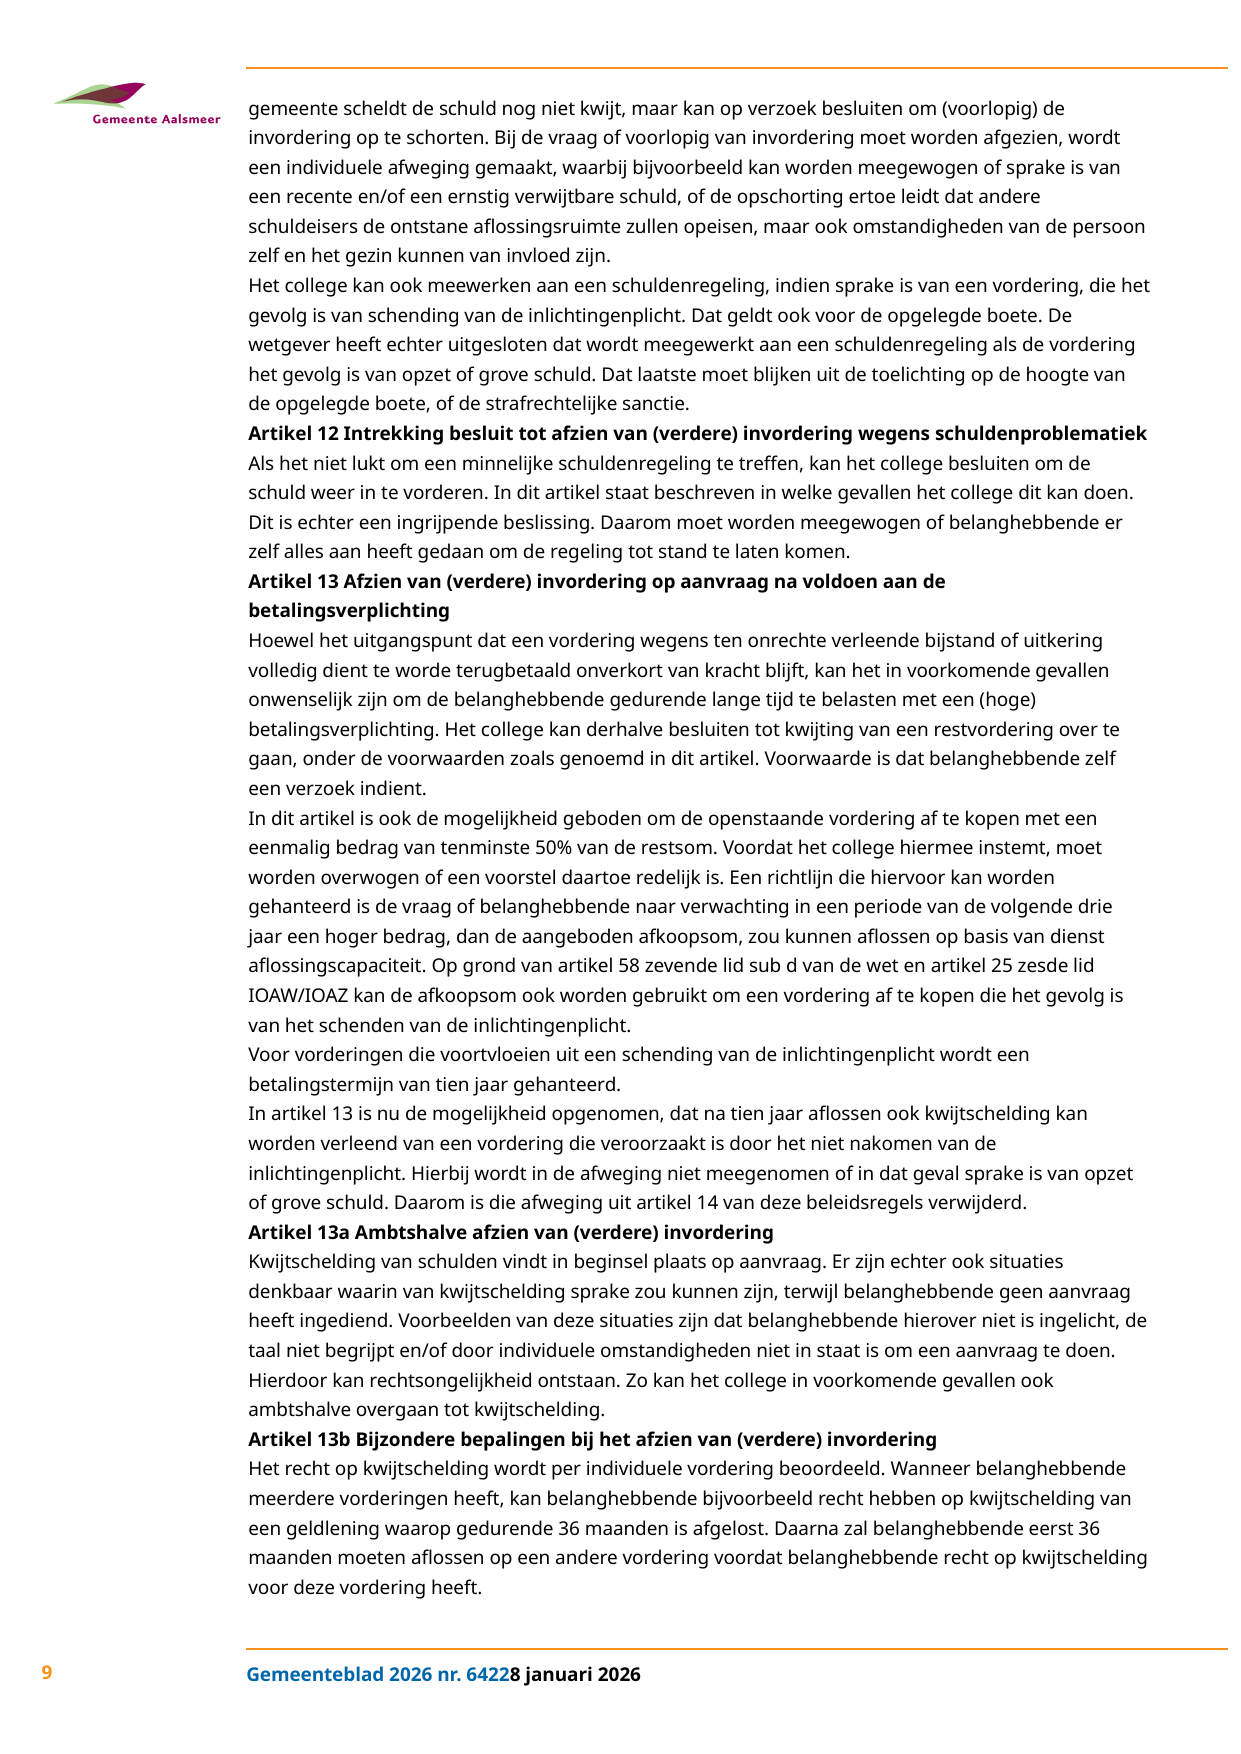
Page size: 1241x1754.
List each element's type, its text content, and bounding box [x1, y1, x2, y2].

picture [41, 47, 231, 172]
text Hoewel het uitgangspunt dat een vordering wegens ten onrechte verleende bijstand of uitkering volledig dient te worde terugbetaald onverkort van kracht blijft, kan het in voorkomende gevallen onwenselijk zijn om de belanghebbende gedurende lange tijd te belasten met een (hoge) betalingsverplichting. Het college kan derhalve besluiten tot kwijting van een restvordering over te gaan, onder de voorwaarden zoals genoemd in dit artikel. Voorwaarde is dat belanghebbende zelf een verzoek indient. [248, 627, 1152, 801]
text Voor vorderingen die voortvloeien uit een schending van de inlichtingenplicht wordt een betalingstermijn van tien jaar gehanteerd. [248, 1041, 1152, 1097]
text Artikel 13b Bijzondere bepalingen bij het afzien van (verdere) invordering [248, 1426, 1152, 1452]
text Artikel 13a Ambtshalve afzien van (verdere) invordering [248, 1219, 1152, 1245]
text Artikel 12 Intrekking besluit tot afzien van (verdere) invordering wegens schuldenproblematiek [248, 420, 1152, 446]
text Kwijtschelding van schulden vindt in beginsel plaats op aanvraag. Er zijn echter ook situaties denkbaar waarin van kwijtschelding sprake zou kunnen zijn, terwijl belanghebbende geen aanvraag heeft ingediend. Voorbeelden van deze situaties zijn dat belanghebbende hierover niet is ingelicht, de taal niet begrijpt en/of door individuele omstandigheden niet in staat is om een aanvraag te doen. Hierdoor kan rechtsongelijkheid ontstaan. Zo kan het college in voorkomende gevallen ook ambtshalve overgaan tot kwijtschelding. [248, 1248, 1152, 1422]
text In dit artikel is ook de mogelijkheid geboden om de openstaande vordering af te kopen met een eenmalig bedrag van tenminste 50% van de restsom. Voordat het college hiermee instemt, moet worden overwogen of een voorstel daartoe redelijk is. Een richtlijn die hiervoor kan worden gehanteerd is de vraag of belanghebbende naar verwachting in een periode van de volgende drie jaar een hoger bedrag, dan de aangeboden afkoopsom, zou kunnen aflossen op basis van dienst aflossingscapaciteit. Op grond van artikel 58 zevende lid sub d van de wet en artikel 25 zesde lid IOAW/IOAZ kan de afkoopsom ook worden gebruikt om een vordering af te kopen die het gevolg is van het schenden van de inlichtingenplicht. [248, 805, 1152, 1038]
text Artikel 13 Afzien van (verdere) invordering op aanvraag na voldoen aan de betalingsverplichting [248, 568, 1152, 623]
text Het college kan ook meewerken aan een schuldenregeling, indien sprake is van een vordering, die het gevolg is van schending van de inlichtingenplicht. Dat geldt ook voor de opgelegde boete. De wetgever heeft echter uitgesloten dat wordt meegewerkt aan een schuldenregeling als de vordering het gevolg is van opzet of grove schuld. Dat laatste moet blijken uit de toelichting op de hoogte van de opgelegde boete, of de strafrechtelijke sanctie. [248, 272, 1152, 416]
text In artikel 13 is nu de mogelijkheid opgenomen, dat na tien jaar aflossen ook kwijtschelding kan worden verleend van een vordering die veroorzaakt is door het niet nakomen van de inlichtingenplicht. Hierbij wordt in de afweging niet meegenomen of in dat geval sprake is van opzet of grove schuld. Daarom is die afweging uit artikel 14 van deze beleidsregels verwijderd. [248, 1101, 1152, 1215]
text Als het niet lukt om een minnelijke schuldenregeling te treffen, kan het college besluiten om de schuld weer in te vorderen. In dit artikel staat beschreven in welke gevallen het college dit kan doen. Dit is echter een ingrijpende beslissing. Daarom moet worden meegewogen of belanghebbende er zelf alles aan heeft gedaan om de regeling tot stand te laten komen. [248, 450, 1152, 564]
text Het recht op kwijtschelding wordt per individuele vordering beoordeeld. Wanneer belanghebbende meerdere vorderingen heeft, kan belanghebbende bijvoorbeeld recht hebben op kwijtschelding van een geldlening waarop gedurende 36 maanden is afgelost. Daarna zal belanghebbende eerst 36 maanden moeten aflossen op een andere vordering voordat belanghebbende recht op kwijtschelding voor deze vordering heeft. [248, 1456, 1152, 1600]
text gemeente scheldt de schuld nog niet kwijt, maar kan op verzoek besluiten om (voorlopig) de invordering op te schorten. Bij de vraag of voorlopig van invordering moet worden afgezien, wordt een individuele afweging gemaakt, waarbij bijvoorbeeld kan worden meegewogen of sprake is van een recente en/of een ernstig verwijtbare schuld, of de opschorting ertoe leidt dat andere schuldeisers de ontstane aflossingsruimte zullen opeisen, maar ook omstandigheden van de persoon zelf en het gezin kunnen van invloed zijn. [248, 95, 1152, 268]
